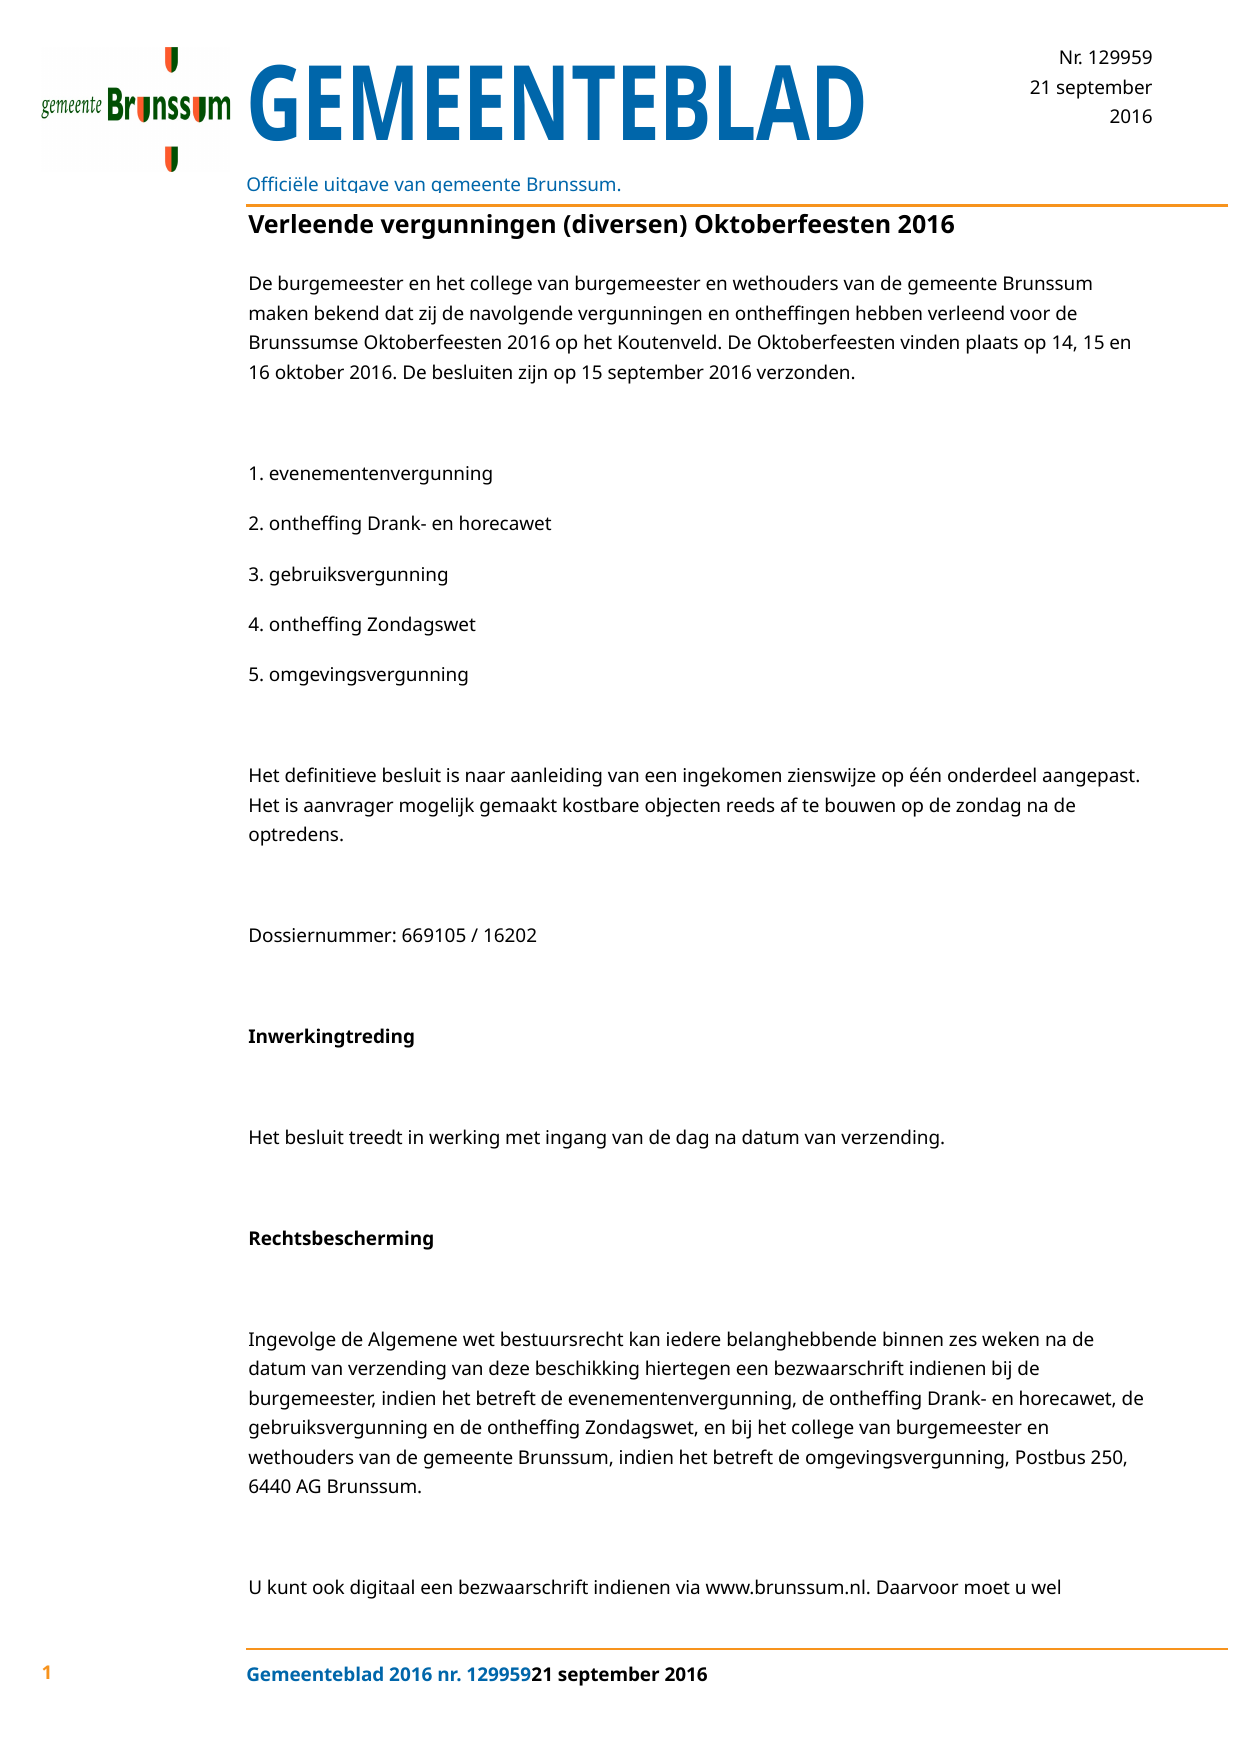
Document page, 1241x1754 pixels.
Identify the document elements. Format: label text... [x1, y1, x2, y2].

text Verleende vergunningen (diversen) Oktoberfeesten 2016 [248, 207, 1152, 241]
text Dossiernummer: 669105 / 16202 [248, 922, 1152, 948]
picture [41, 47, 231, 172]
text De burgemeester en het college van burgemeester en wethouders van de gemeente Brunssum maken bekend dat zij de navolgende vergunningen en ontheffingen hebben verleend voor de Brunssumse Oktoberfeesten 2016 op het Koutenveld. De Oktoberfeesten vinden plaats op 14, 15 en 16 oktober 2016. De besluiten zijn op 15 september 2016 verzonden. [248, 270, 1152, 385]
text Rechtsbescherming [248, 1225, 1152, 1251]
text Ingevolge de Algemene wet bestuursrecht kan iedere belanghebbende binnen zes weken na de datum van verzending van deze beschikking hiertegen een bezwaarschrift indienen bij de burgemeester, indien het betreft de evenementenvergunning, de ontheffing Drank- en horecawet, de gebruiksvergunning en de ontheffing Zondagswet, en bij het college van burgemeester en wethouders van de gemeente Brunssum, indien het betreft de omgevingsvergunning, Postbus 250, 6440 AG Brunssum. [248, 1326, 1152, 1499]
text 3. gebruiksvergunning [248, 561, 1152, 586]
text 4. ontheffing Zondagswet [248, 611, 1152, 637]
text Het definitieve besluit is naar aanleiding van een ingekomen zienswijze op één onderdeel aangepast. Het is aanvrager mogelijk gemaakt kostbare objecten reeds af te bouwen op de zondag na de optredens. [248, 762, 1152, 847]
text 5. omgevingsvergunning [248, 662, 1152, 687]
text Inwerkingtreding [248, 1023, 1152, 1049]
text 1. evenementenvergunning [248, 460, 1152, 486]
text 2. ontheffing Drank- en horecawet [248, 510, 1152, 536]
text Het besluit treedt in werking met ingang van de dag na datum van verzending. [248, 1124, 1152, 1150]
text U kunt ook digitaal een bezwaarschrift indienen via www.brunssum.nl. Daarvoor moet u wel [248, 1574, 1152, 1600]
